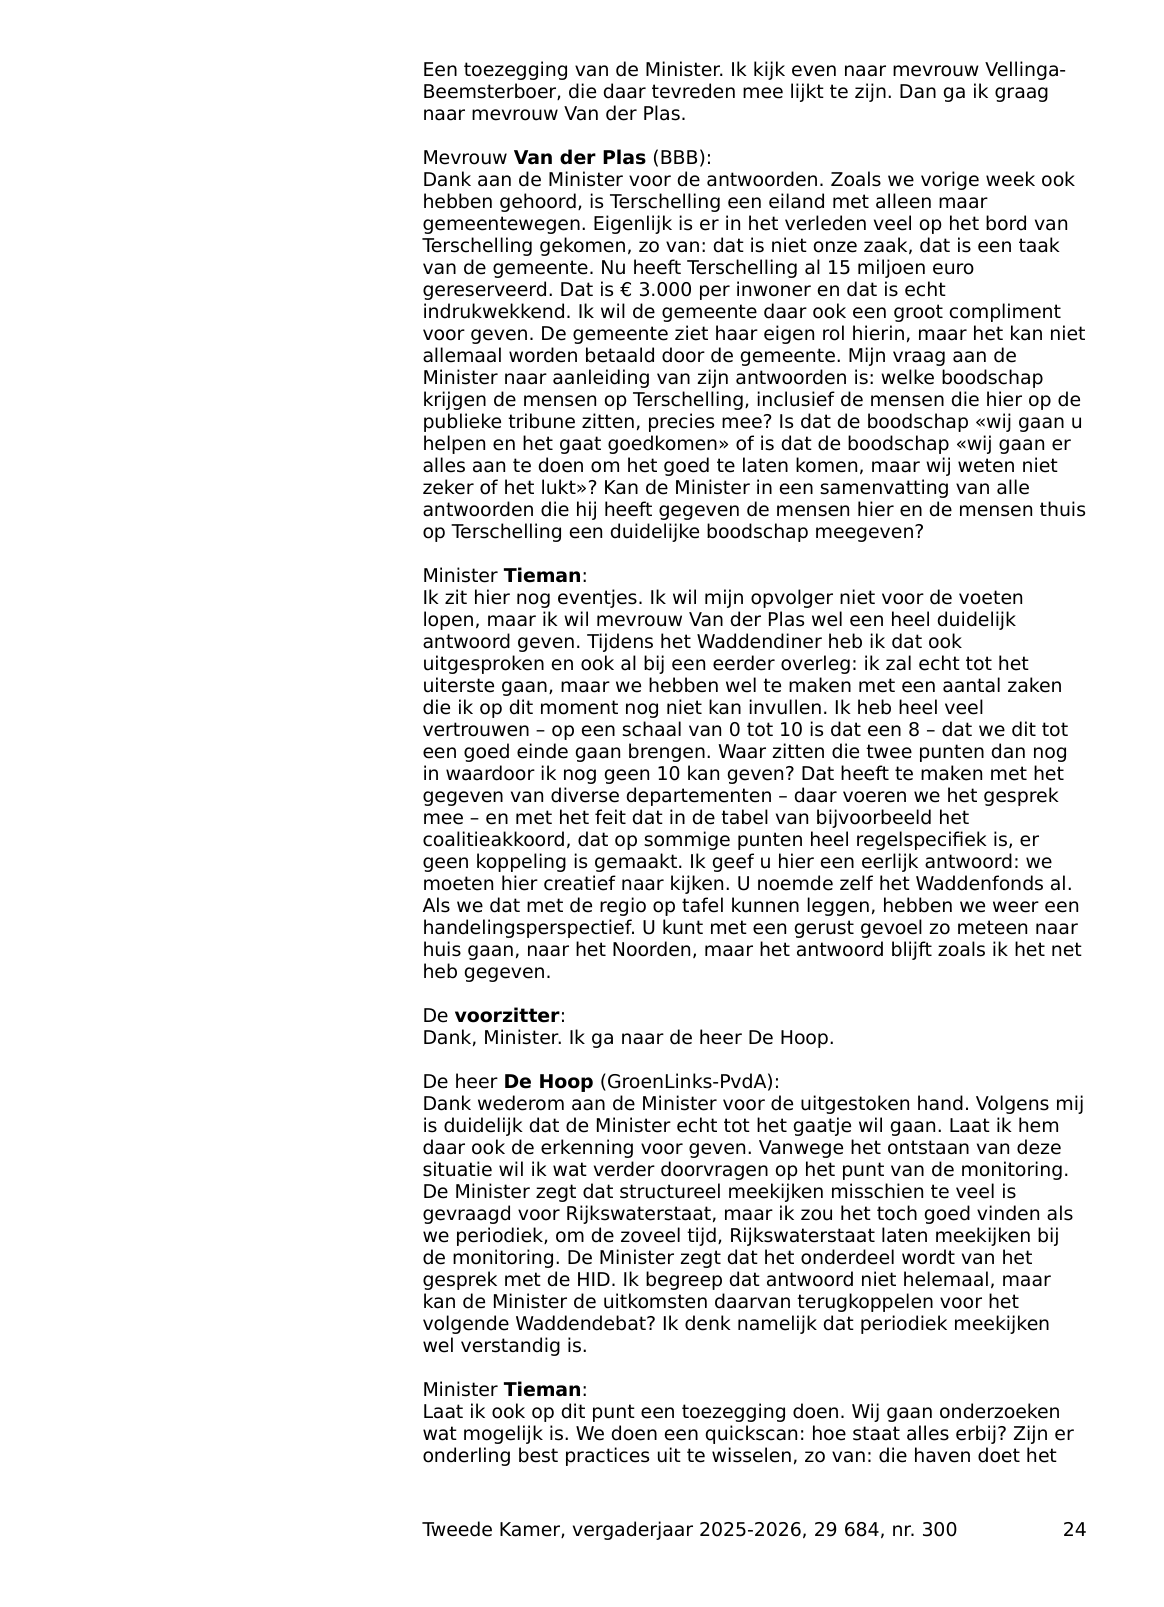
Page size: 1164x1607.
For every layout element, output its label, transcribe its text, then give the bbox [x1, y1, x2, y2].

text Ik zit hier nog eventjes. Ik wil mijn opvolger niet voor de voeten lopen, maar ik wil mevrouw Van der Plas wel een heel duidelijk antwoord geven. Tijdens het Waddendiner heb ik dat ook uitgesproken en ook al bij een eerder overleg: ik zal echt tot het uiterste gaan, maar we hebben wel te maken met een aantal zaken die ik op dit moment nog niet kan invullen. Ik heb heel veel vertrouwen – op een schaal van 0 tot 10 is dat een 8 – dat we dit tot een goed einde gaan brengen. Waar zitten die twee punten dan nog in waardoor ik nog geen 10 kan geven? Dat heeft te maken met het gegeven van diverse departementen – daar voeren we het gesprek mee – en met het feit dat in de tabel van bijvoorbeeld het coalitieakkoord, dat op sommige punten heel regelspecifiek is, er geen koppeling is gemaakt. Ik geef u hier een eerlijk antwoord: we moeten hier creatief naar kijken. U noemde zelf het Waddenfonds al. Als we dat met de regio op tafel kunnen leggen, hebben we weer een handelingsperspectief. U kunt met een gerust gevoel zo meteen naar huis gaan, naar het Noorden, maar het antwoord blijft zoals ik het net heb gegeven. [422, 587, 1087, 983]
text Een toezegging van de Minister. Ik kijk even naar mevrouw Vellinga-Beemsterboer, die daar tevreden mee lijkt te zijn. Dan ga ik graag naar mevrouw Van der Plas. [422, 59, 1087, 125]
text De heer De Hoop (GroenLinks-PvdA): [422, 1071, 1087, 1093]
text De voorzitter: [422, 1005, 1087, 1027]
text Dank aan de Minister voor de antwoorden. Zoals we vorige week ook hebben gehoord, is Terschelling een eiland met alleen maar gemeentewegen. Eigenlijk is er in het verleden veel op het bord van Terschelling gekomen, zo van: dat is niet onze zaak, dat is een taak van de gemeente. Nu heeft Terschelling al 15 miljoen euro gereserveerd. Dat is € 3.000 per inwoner en dat is echt indrukwekkend. Ik wil de gemeente daar ook een groot compliment voor geven. De gemeente ziet haar eigen rol hierin, maar het kan niet allemaal worden betaald door de gemeente. Mijn vraag aan de Minister naar aanleiding van zijn antwoorden is: welke boodschap krijgen de mensen op Terschelling, inclusief de mensen die hier op de publieke tribune zitten, precies mee? Is dat de boodschap «wij gaan u helpen en het gaat goedkomen» of is dat de boodschap «wij gaan er alles aan te doen om het goed te laten komen, maar wij weten niet zeker of het lukt»? Kan de Minister in een samenvatting van alle antwoorden die hij heeft gegeven de mensen hier en de mensen thuis op Terschelling een duidelijke boodschap meegeven? [422, 169, 1087, 543]
text Laat ik ook op dit punt een toezegging doen. Wij gaan onderzoeken wat mogelijk is. We doen een quickscan: hoe staat alles erbij? Zijn er onderling best practices uit te wisselen, zo van: die haven doet het [422, 1401, 1087, 1467]
text Minister Tieman: [422, 565, 1087, 587]
text Dank, Minister. Ik ga naar de heer De Hoop. [422, 1027, 1087, 1049]
text Mevrouw Van der Plas (BBB): [422, 147, 1087, 169]
text Minister Tieman: [422, 1379, 1087, 1401]
text Dank wederom aan de Minister voor de uitgestoken hand. Volgens mij is duidelijk dat de Minister echt tot het gaatje wil gaan. Laat ik hem daar ook de erkenning voor geven. Vanwege het ontstaan van deze situatie wil ik wat verder doorvragen op het punt van de monitoring. De Minister zegt dat structureel meekijken misschien te veel is gevraagd voor Rijkswaterstaat, maar ik zou het toch goed vinden als we periodiek, om de zoveel tijd, Rijkswaterstaat laten meekijken bij de monitoring. De Minister zegt dat het onderdeel wordt van het gesprek met de HID. Ik begreep dat antwoord niet helemaal, maar kan de Minister de uitkomsten daarvan terugkoppelen voor het volgende Waddendebat? Ik denk namelijk dat periodiek meekijken wel verstandig is. [422, 1093, 1087, 1357]
